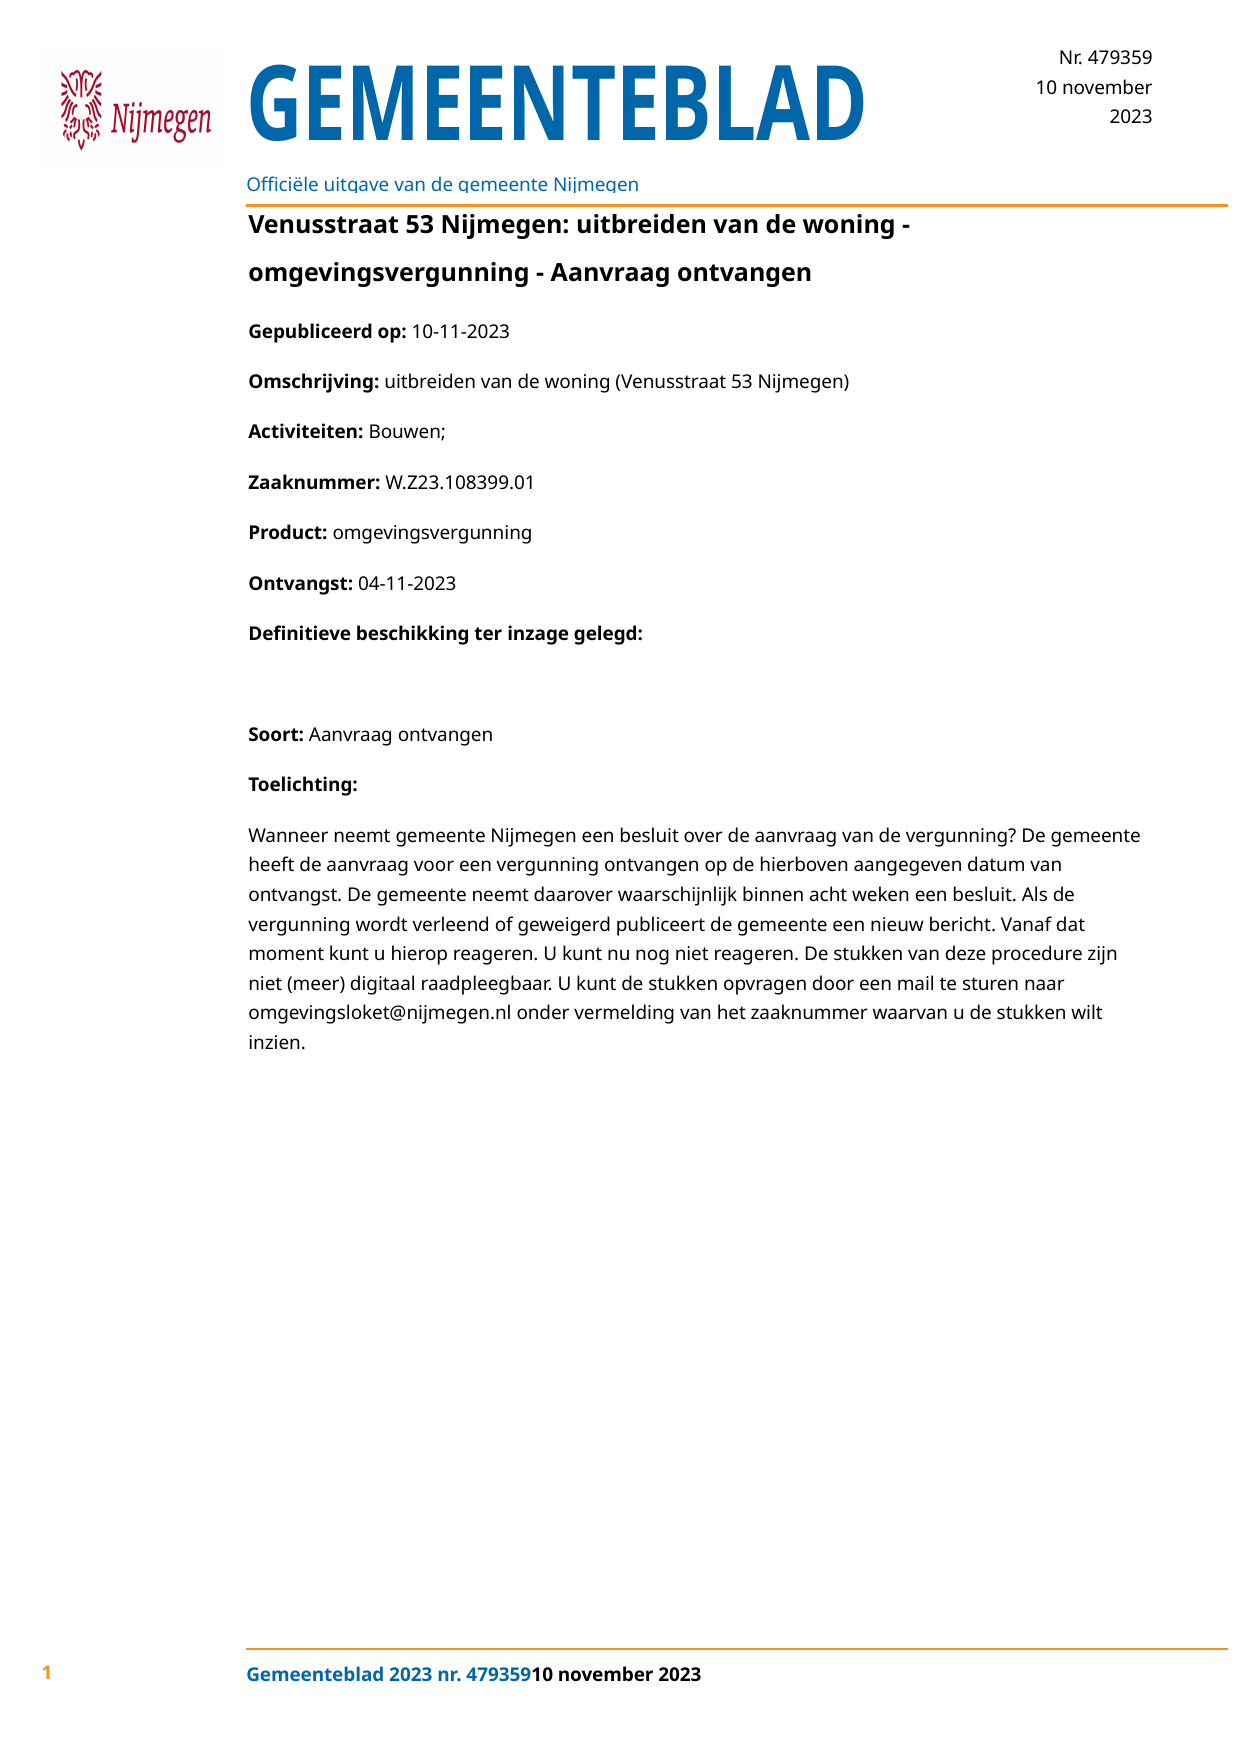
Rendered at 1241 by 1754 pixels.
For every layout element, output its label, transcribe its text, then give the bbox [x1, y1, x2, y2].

text Toelichting: [248, 772, 1152, 797]
text Omschrijving: uitbreiden van de woning (Venusstraat 53 Nijmegen) [248, 368, 1152, 394]
text Activiteiten: Bouwen; [248, 419, 1152, 444]
text Soort: Aanvraag ontvangen [248, 721, 1152, 747]
text Definitieve beschikking ter inzage gelegd: [248, 620, 1152, 646]
text Zaaknummer: W.Z23.108399.01 [248, 469, 1152, 495]
text Gepubliceerd op: 10-11-2023 [248, 318, 1152, 344]
text Product: omgevingsvergunning [248, 519, 1152, 545]
text Wanneer neemt gemeente Nijmegen een besluit over de aanvraag van de vergunning? De gemeente heeft de aanvraag voor een vergunning ontvangen op de hierboven aangegeven datum van ontvangst. De gemeente neemt daarover waarschijnlijk binnen acht weken een besluit. Als de vergunning wordt verleend of geweigerd publiceert de gemeente een nieuw bericht. Vanaf dat moment kunt u hierop reageren. U kunt nu nog niet reageren. De stukken van deze procedure zijn niet (meer) digitaal raadpleegbaar. U kunt de stukken opvragen door een mail te sturen naar omgevingsloket@nijmegen.nl onder vermelding van het zaaknummer waarvan u de stukken wilt inzien. [248, 822, 1152, 1055]
text Venusstraat 53 Nijmegen: uitbreiden van de woning - omgevingsvergunning - Aanvraag ontvangen [248, 207, 1152, 288]
text Ontvangst: 04-11-2023 [248, 570, 1152, 596]
picture [41, 47, 231, 172]
